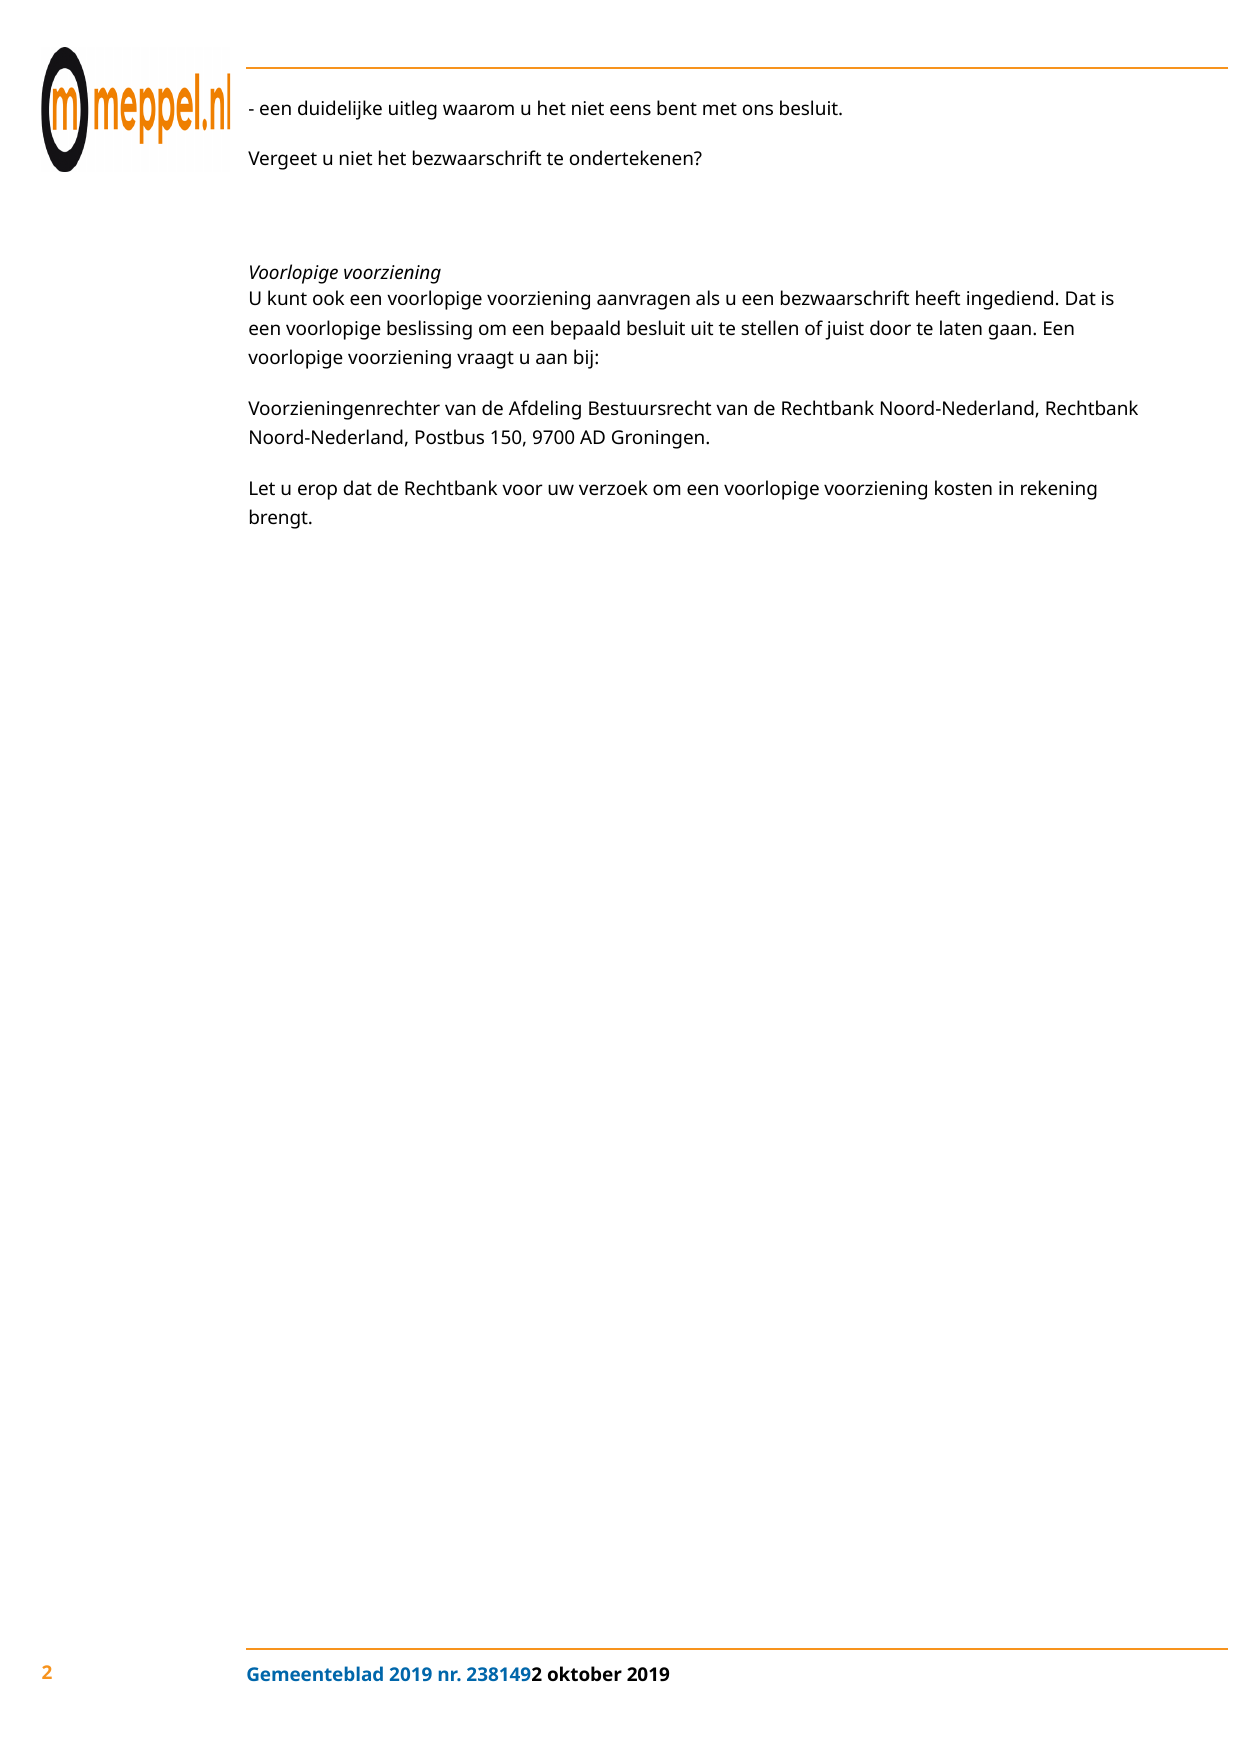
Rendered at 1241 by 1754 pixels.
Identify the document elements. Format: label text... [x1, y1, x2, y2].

text Let u erop dat de Rechtbank voor uw verzoek om een voorlopige voorziening kosten in rekening brengt. [248, 475, 1152, 530]
picture [41, 47, 231, 172]
text Voorzieningenrechter van de Afdeling Bestuursrecht van de Rechtbank Noord-Nederland, Rechtbank Noord-Nederland, Postbus 150, 9700 AD Groningen. [248, 395, 1152, 450]
text U kunt ook een voorlopige voorziening aanvragen als u een bezwaarschrift heeft ingediend. Dat is een voorlopige beslissing om een bepaald besluit uit te stellen of juist door te laten gaan. Een voorlopige voorziening vraagt u aan bij: [248, 285, 1152, 370]
text Vergeet u niet het bezwaarschrift te ondertekenen? [248, 145, 1152, 171]
text Voorlopige voorziening [248, 259, 1152, 285]
text - een duidelijke uitleg waarom u het niet eens bent met ons besluit. [248, 95, 1152, 121]
